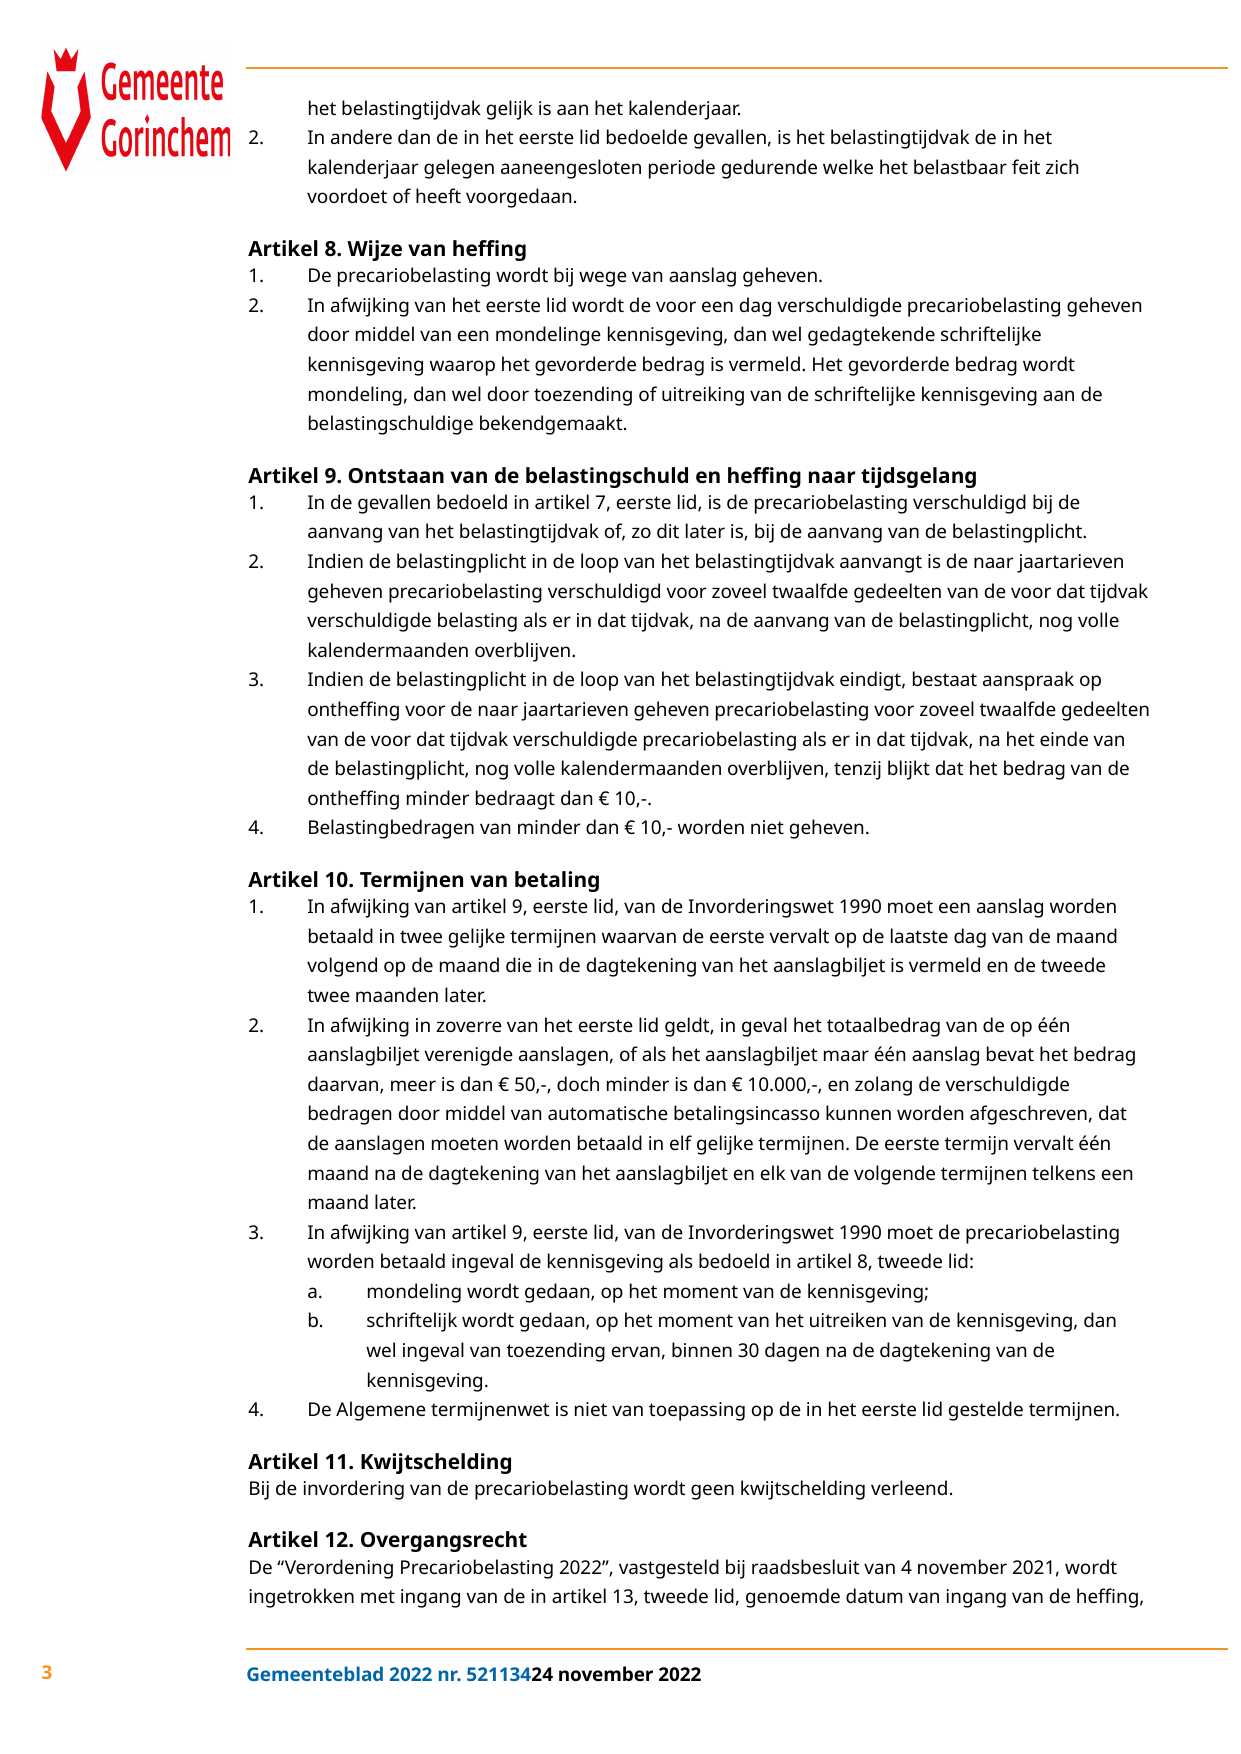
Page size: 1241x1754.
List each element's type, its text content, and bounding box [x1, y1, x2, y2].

list Indien de belastingplicht in de loop van het belastingtijdvak eindigt, bestaat aanspraak op ontheffing voor de naar jaartarieven geheven precariobelasting voor zoveel twaalfde gedeelten van de voor dat tijdvak verschuldigde precariobelasting als er in dat tijdvak, na het einde van de belastingplicht, nog volle kalendermaanden overblijven, tenzij blijkt dat het bedrag van de ontheffing minder bedraagt dan € 10,-. [248, 667, 1152, 811]
picture [41, 47, 231, 172]
list schriftelijk wordt gedaan, op het moment van het uitreiken van de kennisgeving, dan wel ingeval van toezending ervan, binnen 30 dagen na de dagtekening van de kennisgeving. [307, 1308, 1152, 1392]
list het belastingtijdvak gelijk is aan het kalenderjaar. [248, 95, 1152, 121]
list In afwijking in zoverre van het eerste lid geldt, in geval het totaalbedrag van de op één aanslagbiljet verenigde aanslagen, of als het aanslagbiljet maar één aanslag bevat het bedrag daarvan, meer is dan € 50,-, doch minder is dan € 10.000,-, en zolang de verschuldigde bedragen door middel van automatische betalingsincasso kunnen worden afgeschreven, dat de aanslagen moeten worden betaald in elf gelijke termijnen. De eerste termijn vervalt één maand na de dagtekening van het aanslagbiljet en elk van de volgende termijnen telkens een maand later. [248, 1012, 1152, 1215]
list In andere dan de in het eerste lid bedoelde gevallen, is het belastingtijdvak de in het kalenderjaar gelegen aaneengesloten periode gedurende welke het belastbaar feit zich voordoet of heeft voorgedaan. [248, 124, 1152, 209]
list Belastingbedragen van minder dan € 10,- worden niet geheven. [248, 814, 1152, 840]
list Indien de belastingplicht in de loop van het belastingtijdvak aanvangt is de naar jaartarieven geheven precariobelasting verschuldigd voor zoveel twaalfde gedeelten van de voor dat tijdvak verschuldigde belasting als er in dat tijdvak, na de aanvang van de belastingplicht, nog volle kalendermaanden overblijven. [248, 548, 1152, 663]
list In afwijking van artikel 9, eerste lid, van de Invorderingswet 1990 moet een aanslag worden betaald in twee gelijke termijnen waarvan de eerste vervalt op de laatste dag van de maand volgend op de maand die in de dagtekening van het aanslagbiljet is vermeld en de tweede twee maanden later. [248, 893, 1152, 1008]
text Bij de invordering van de precariobelasting wordt geen kwijtschelding verleend. [248, 1475, 1152, 1501]
text Artikel 11. Kwijtschelding [248, 1447, 1152, 1475]
list De precariobelasting wordt bij wege van aanslag geheven. [248, 262, 1152, 288]
text De “Verordening Precariobelasting 2022”, vastgesteld bij raadsbesluit van 4 november 2021, wordt ingetrokken met ingang van de in artikel 13, tweede lid, genoemde datum van ingang van de heffing, [248, 1554, 1152, 1609]
text Artikel 12. Overgangsrecht [248, 1526, 1152, 1554]
text Artikel 8. Wijze van heffing [248, 234, 1152, 262]
text Artikel 10. Termijnen van betaling [248, 865, 1152, 893]
text Artikel 9. Ontstaan van de belastingschuld en heffing naar tijdsgelang [248, 461, 1152, 489]
list In afwijking van het eerste lid wordt de voor een dag verschuldigde precariobelasting geheven door middel van een mondelinge kennisgeving, dan wel gedagtekende schriftelijke kennisgeving waarop het gevorderde bedrag is vermeld. Het gevorderde bedrag wordt mondeling, dan wel door toezending of uitreiking van de schriftelijke kennisgeving aan de belastingschuldige bekendgemaakt. [248, 292, 1152, 436]
list mondeling wordt gedaan, op het moment van de kennisgeving; [307, 1278, 1152, 1304]
list In de gevallen bedoeld in artikel 7, eerste lid, is de precariobelasting verschuldigd bij de aanvang van het belastingtijdvak of, zo dit later is, bij de aanvang van de belastingplicht. [248, 489, 1152, 544]
list De Algemene termijnenwet is niet van toepassing op de in het eerste lid gestelde termijnen. [248, 1396, 1152, 1422]
list In afwijking van artikel 9, eerste lid, van de Invorderingswet 1990 moet de precariobelasting worden betaald ingeval de kennisgeving als bedoeld in artikel 8, tweede lid: [248, 1219, 1152, 1274]
